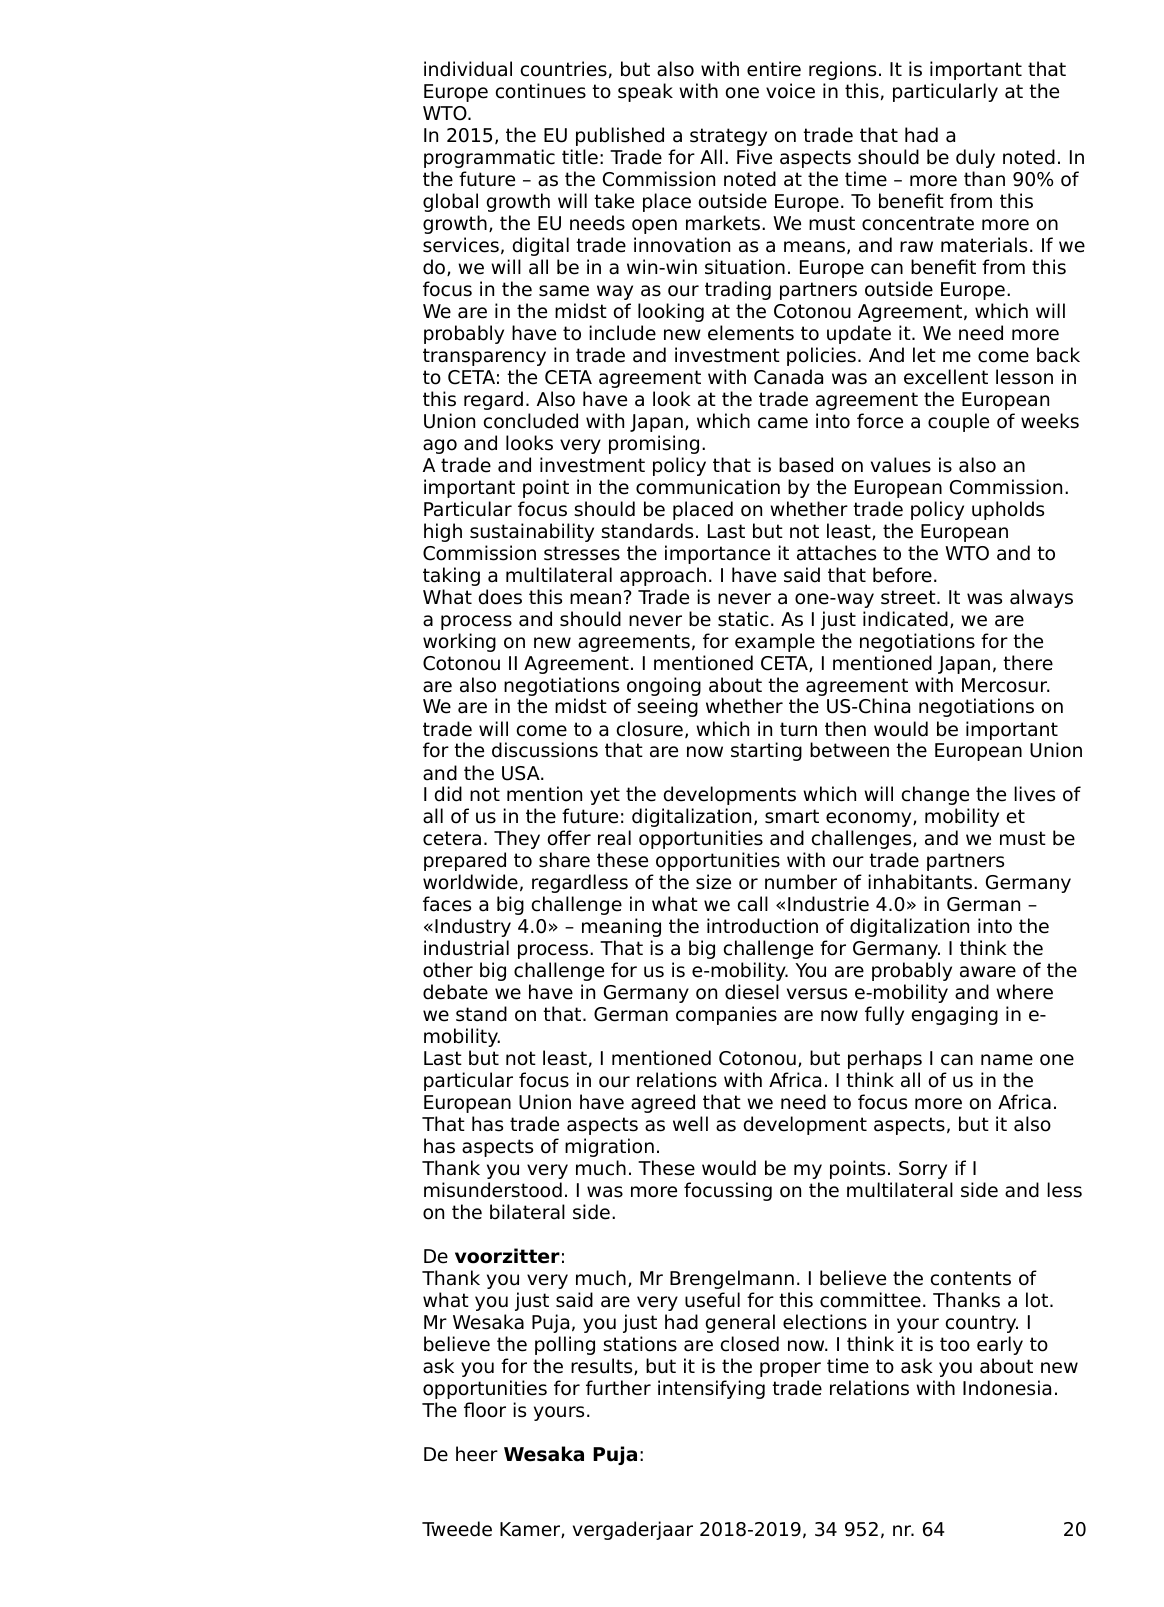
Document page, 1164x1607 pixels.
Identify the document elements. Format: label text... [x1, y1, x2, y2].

text I did not mention yet the developments which will change the lives of all of us in the future: digitalization, smart economy, mobility et cetera. They offer real opportunities and challenges, and we must be prepared to share these opportunities with our trade partners worldwide, regardless of the size or number of inhabitants. Germany faces a big challenge in what we call «Industrie 4.0» in German – «Industry 4.0» – meaning the introduction of digitalization into the industrial process. That is a big challenge for Germany. I think the other big challenge for us is e-mobility. You are probably aware of the debate we have in Germany on diesel versus e-mobility and where we stand on that. German companies are now fully engaging in e-mobility. [422, 784, 1087, 1048]
text individual countries, but also with entire regions. It is important that Europe continues to speak with one voice in this, particularly at the WTO. [422, 59, 1087, 125]
text Last but not least, I mentioned Cotonou, but perhaps I can name one particular focus in our relations with Africa. I think all of us in the European Union have agreed that we need to focus more on Africa. That has trade aspects as well as development aspects, but it also has aspects of migration. [422, 1048, 1087, 1158]
text De heer Wesaka Puja: [422, 1444, 1087, 1466]
text In 2015, the EU published a strategy on trade that had a programmatic title: Trade for All. Five aspects should be duly noted. In the future – as the Commission noted at the time – more than 90% of global growth will take place outside Europe. To benefit from this growth, the EU needs open markets. We must concentrate more on services, digital trade innovation as a means, and raw materials. If we do, we will all be in a win-win situation. Europe can benefit from this focus in the same way as our trading partners outside Europe. [422, 125, 1087, 301]
text Thank you very much, Mr Brengelmann. I believe the contents of what you just said are very useful for this committee. Thanks a lot. [422, 1268, 1087, 1312]
text Thank you very much. These would be my points. Sorry if I misunderstood. I was more focussing on the multilateral side and less on the bilateral side. [422, 1158, 1087, 1224]
text De voorzitter: [422, 1246, 1087, 1268]
text We are in the midst of looking at the Cotonou Agreement, which will probably have to include new elements to update it. We need more transparency in trade and investment policies. And let me come back to CETA: the CETA agreement with Canada was an excellent lesson in this regard. Also have a look at the trade agreement the European Union concluded with Japan, which came into force a couple of weeks ago and looks very promising. [422, 301, 1087, 455]
text Mr Wesaka Puja, you just had general elections in your country. I believe the polling stations are closed now. I think it is too early to ask you for the results, but it is the proper time to ask you about new opportunities for further intensifying trade relations with Indonesia. The floor is yours. [422, 1312, 1087, 1422]
text What does this mean? Trade is never a one-way street. It was always a process and should never be static. As I just indicated, we are working on new agreements, for example the negotiations for the Cotonou II Agreement. I mentioned CETA, I mentioned Japan, there are also negotiations ongoing about the agreement with Mercosur. We are in the midst of seeing whether the US-China negotiations on trade will come to a closure, which in turn then would be important for the discussions that are now starting between the European Union and the USA. [422, 587, 1087, 784]
text A trade and investment policy that is based on values is also an important point in the communication by the European Commission. Particular focus should be placed on whether trade policy upholds high sustainability standards. Last but not least, the European Commission stresses the importance it attaches to the WTO and to taking a multilateral approach. I have said that before. [422, 455, 1087, 587]
